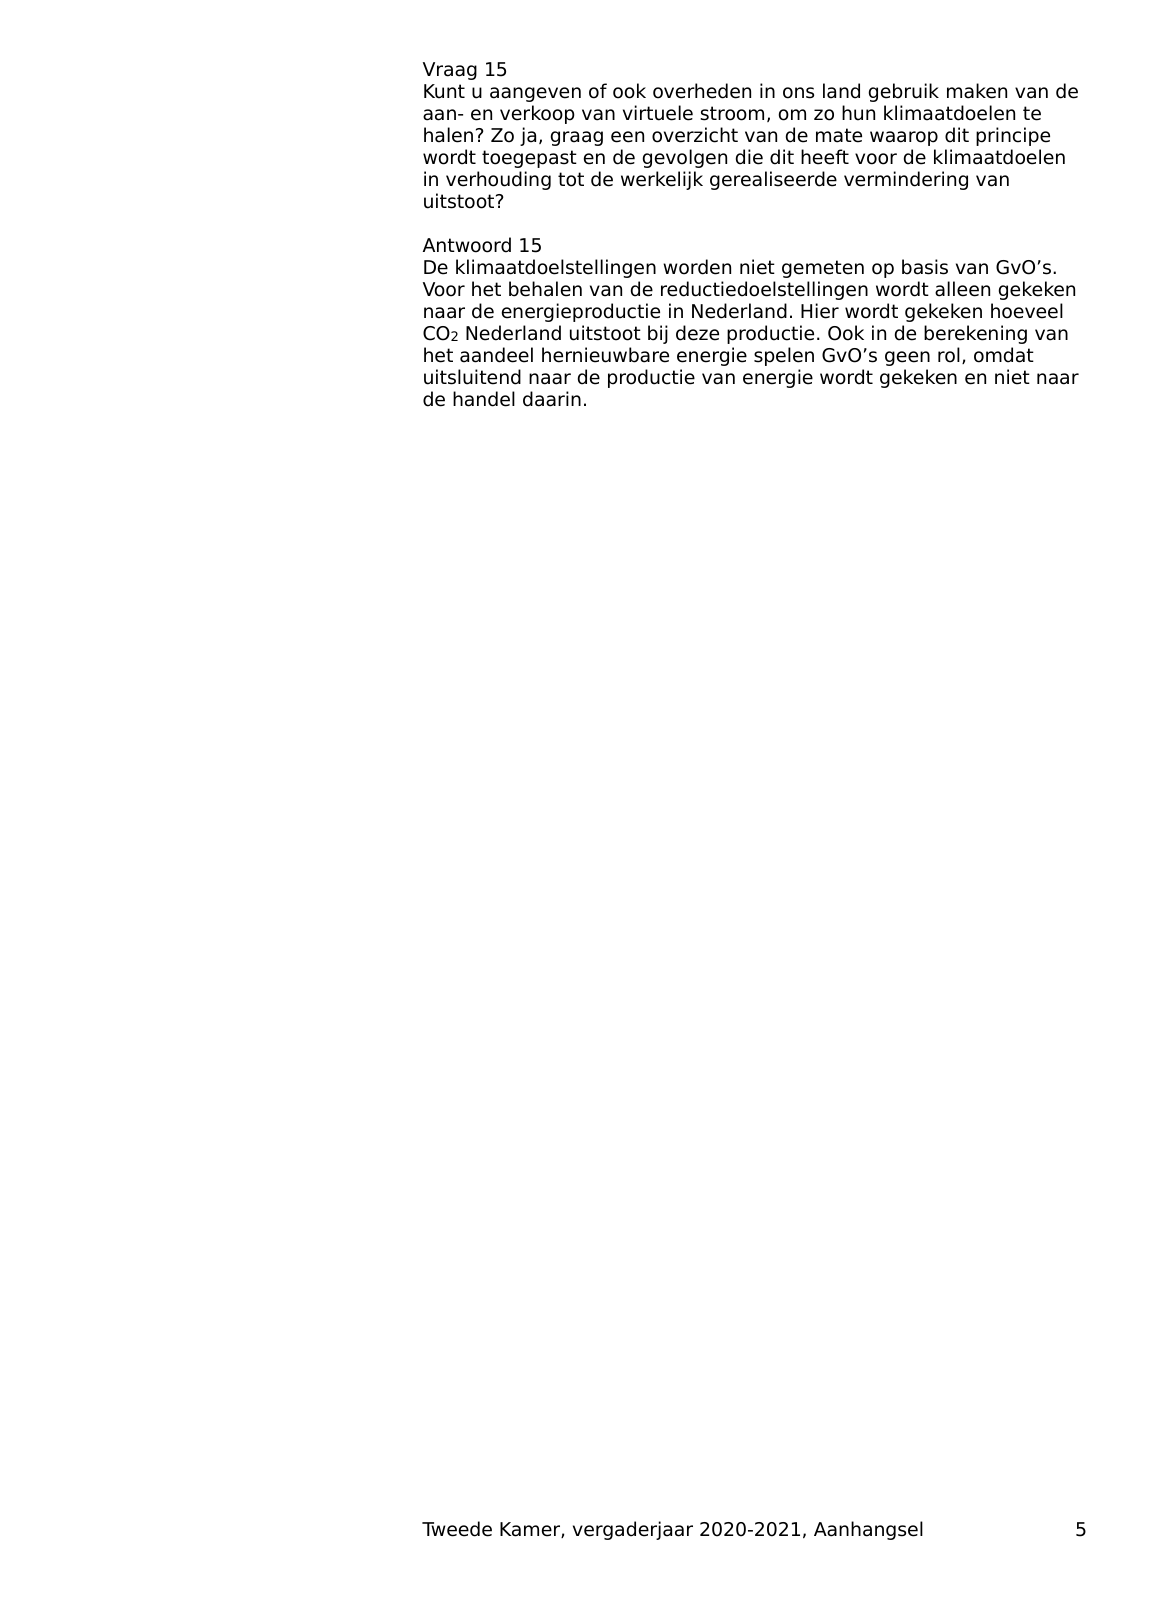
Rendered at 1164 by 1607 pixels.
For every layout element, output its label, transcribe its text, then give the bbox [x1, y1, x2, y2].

text Vraag 15 [422, 59, 1087, 81]
text Antwoord 15 [422, 235, 1087, 257]
text De klimaatdoelstellingen worden niet gemeten op basis van GvO’s. Voor het behalen van de reductiedoelstellingen wordt alleen gekeken naar de energieproductie in Nederland. Hier wordt gekeken hoeveel CO2 Nederland uitstoot bij deze productie. Ook in de berekening van het aandeel hernieuwbare energie spelen GvO’s geen rol, omdat uitsluitend naar de productie van energie wordt gekeken en niet naar de handel daarin. [422, 257, 1087, 411]
text Kunt u aangeven of ook overheden in ons land gebruik maken van de aan- en verkoop van virtuele stroom, om zo hun klimaatdoelen te halen? Zo ja, graag een overzicht van de mate waarop dit principe wordt toegepast en de gevolgen die dit heeft voor de klimaatdoelen in verhouding tot de werkelijk gerealiseerde vermindering van uitstoot? [422, 81, 1087, 213]
